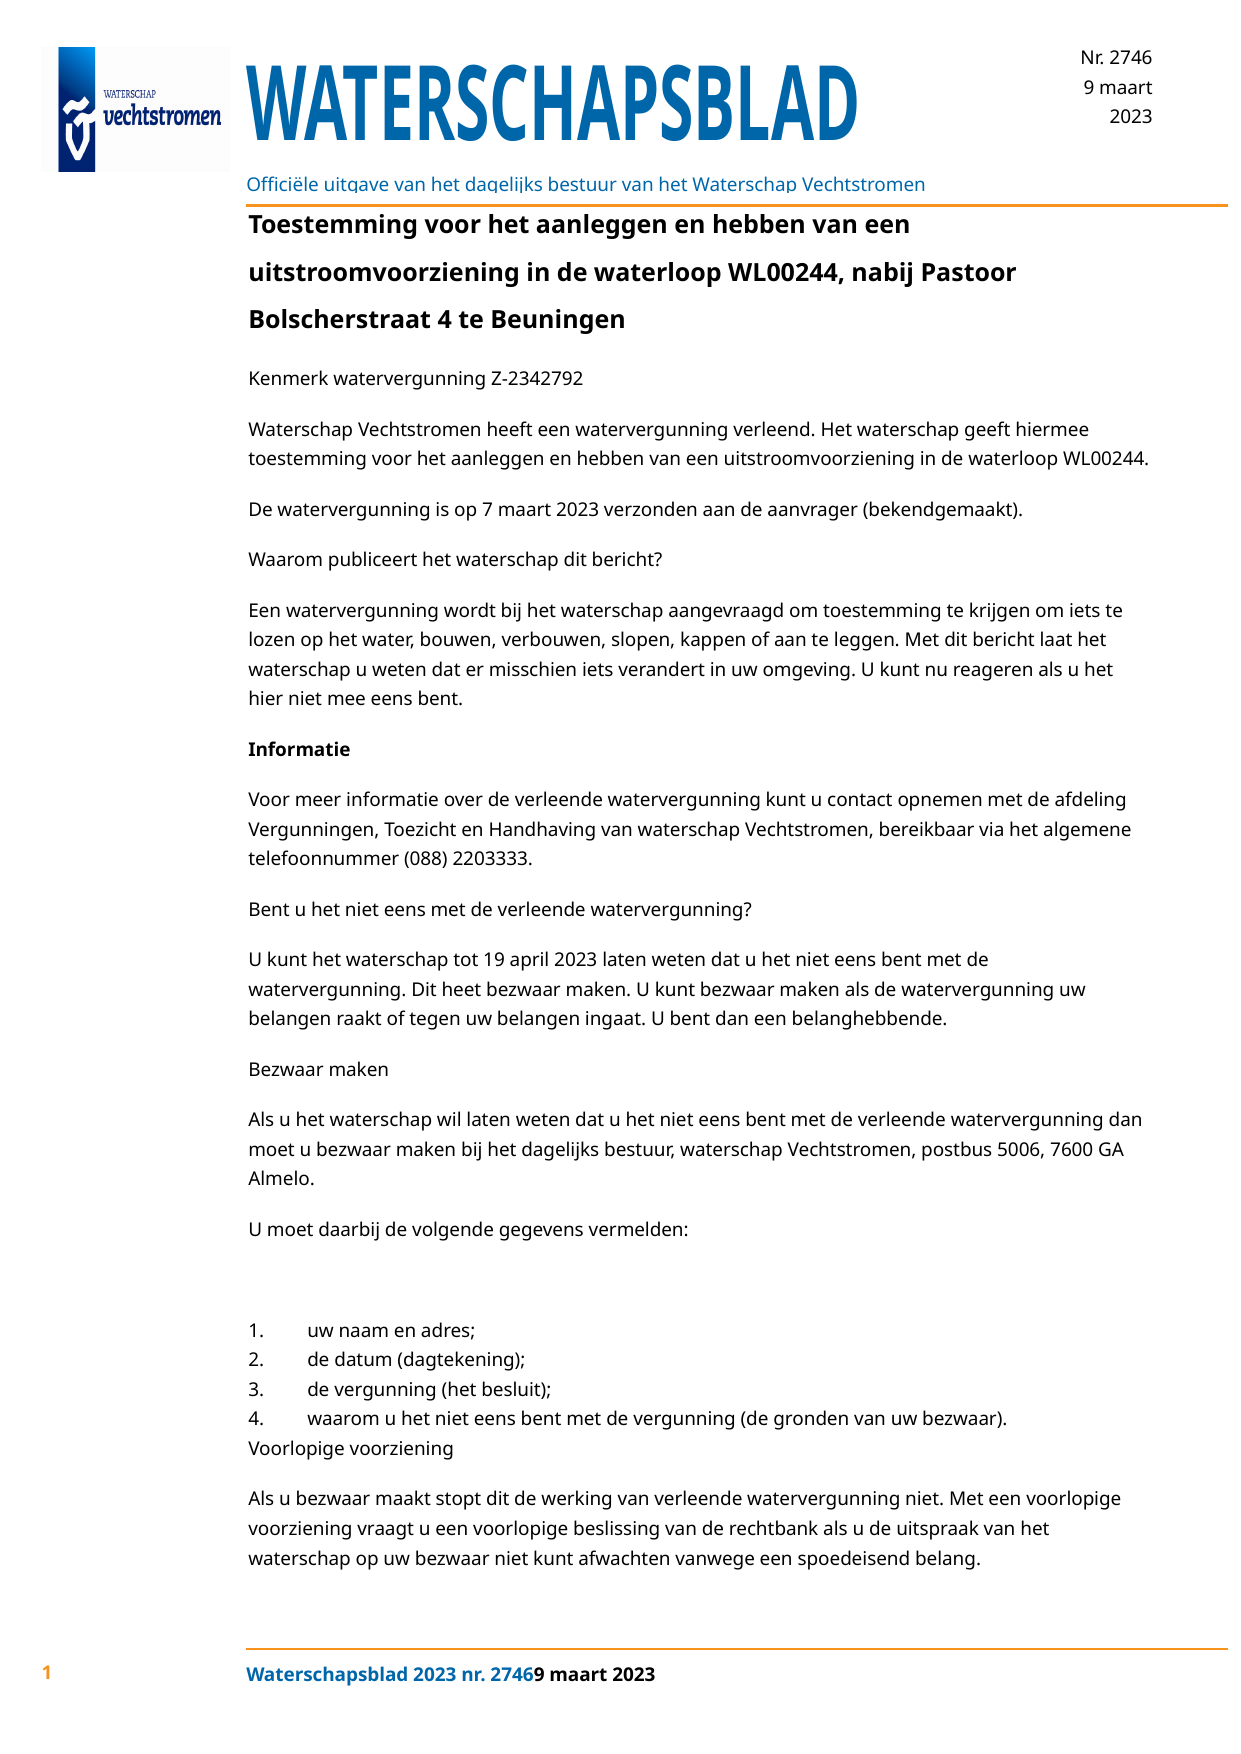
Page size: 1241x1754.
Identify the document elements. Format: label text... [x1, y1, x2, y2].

text Bezwaar maken [248, 1056, 1152, 1082]
text Voorlopige voorziening [248, 1435, 1152, 1461]
text Toestemming voor het aanleggen en hebben van een uitstroomvoorziening in de waterloop WL00244, nabij Pastoor Bolscherstraat 4 te Beuningen [248, 207, 1152, 336]
text Een watervergunning wordt bij het waterschap aangevraagd om toestemming te krijgen om iets te lozen op het water, bouwen, verbouwen, slopen, kappen of aan te leggen. Met dit bericht laat het waterschap u weten dat er misschien iets verandert in uw omgeving. U kunt nu reageren als u het hier niet mee eens bent. [248, 597, 1152, 711]
text Als u het waterschap wil laten weten dat u het niet eens bent met de verleende watervergunning dan moet u bezwaar maken bij het dagelijks bestuur, waterschap Vechtstromen, postbus 5006, 7600 GA Almelo. [248, 1106, 1152, 1191]
text Kenmerk watervergunning Z-2342792 [248, 366, 1152, 391]
list waarom u het niet eens bent met de vergunning (de gronden van uw bezwaar). [248, 1406, 1152, 1431]
text Als u bezwaar maakt stopt dit de werking van verleende watervergunning niet. Met een voorlopige voorziening vraagt u een voorlopige beslissing van de rechtbank als u de uitspraak van het waterschap op uw bezwaar niet kunt afwachten vanwege een spoedeisend belang. [248, 1486, 1152, 1570]
list de vergunning (het besluit); [248, 1376, 1152, 1402]
list de datum (dagtekening); [248, 1346, 1152, 1372]
text Bent u het niet eens met de verleende watervergunning? [248, 896, 1152, 922]
text De watervergunning is op 7 maart 2023 verzonden aan de aanvrager (bekendgemaakt). [248, 496, 1152, 522]
text Waarom publiceert het waterschap dit bericht? [248, 546, 1152, 572]
text U moet daarbij de volgende gegevens vermelden: [248, 1216, 1152, 1242]
text Waterschap Vechtstromen heeft een watervergunning verleend. Het waterschap geeft hiermee toestemming voor het aanleggen en hebben van een uitstroomvoorziening in de waterloop WL00244. [248, 416, 1152, 471]
picture [41, 47, 231, 172]
text Informatie [248, 736, 1152, 762]
text Voor meer informatie over de verleende watervergunning kunt u contact opnemen met de afdeling Vergunningen, Toezicht en Handhaving van waterschap Vechtstromen, bereikbaar via het algemene telefoonnummer (088) 2203333. [248, 786, 1152, 871]
list uw naam en adres; [248, 1317, 1152, 1342]
text U kunt het waterschap tot 19 april 2023 laten weten dat u het niet eens bent met de watervergunning. Dit heet bezwaar maken. U kunt bezwaar maken als de watervergunning uw belangen raakt of tegen uw belangen ingaat. U bent dan een belanghebbende. [248, 946, 1152, 1031]
